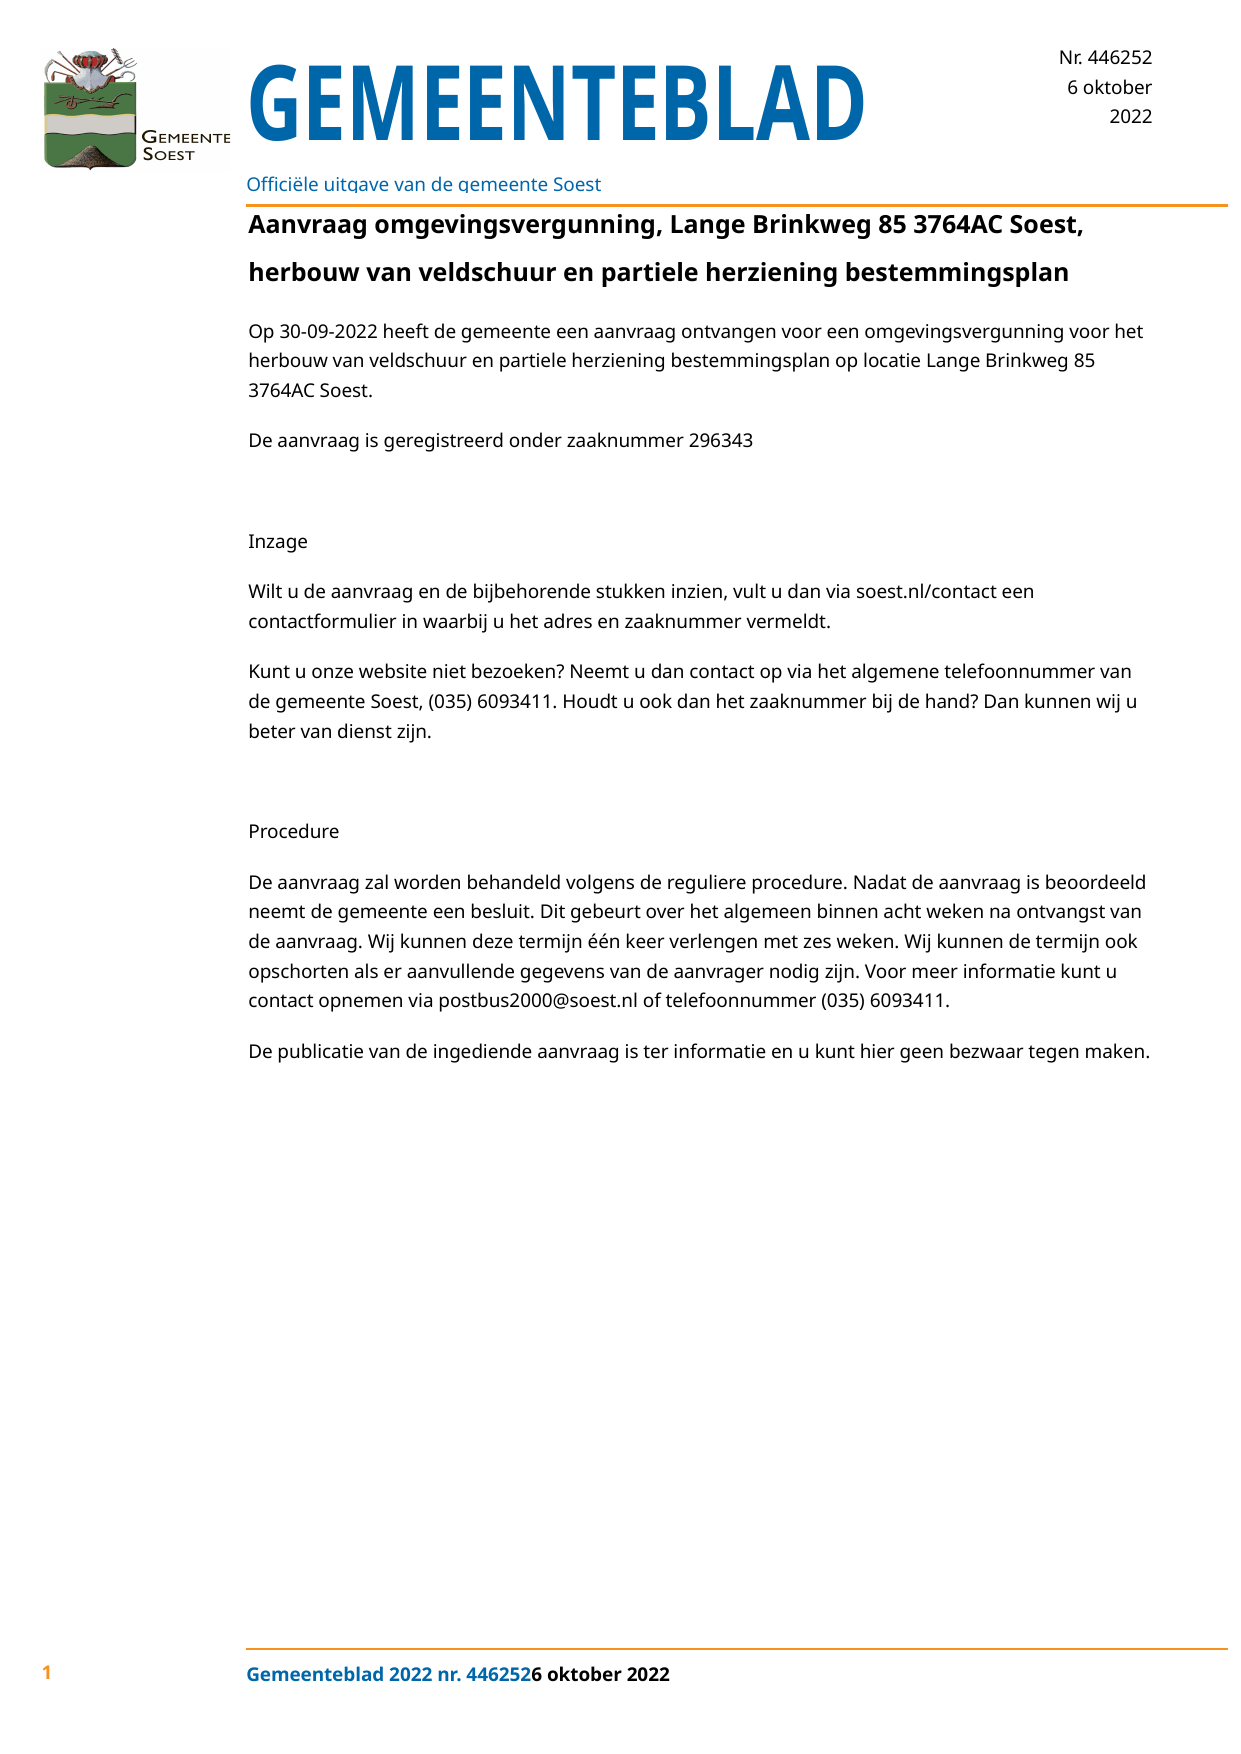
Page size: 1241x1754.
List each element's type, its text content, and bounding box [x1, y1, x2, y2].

text Inzage [248, 528, 1152, 554]
text De publicatie van de ingediende aanvraag is ter informatie en u kunt hier geen bezwaar tegen maken. [248, 1038, 1152, 1064]
text Procedure [248, 819, 1152, 844]
text Kunt u onze website niet bezoeken? Neemt u dan contact op via het algemene telefoonnummer van de gemeente Soest, (035) 6093411. Houdt u ook dan het zaaknummer bij de hand? Dan kunnen wij u beter van dienst zijn. [248, 659, 1152, 744]
text Aanvraag omgevingsvergunning, Lange Brinkweg 85 3764AC Soest, herbouw van veldschuur en partiele herziening bestemmingsplan [248, 207, 1152, 288]
text Wilt u de aanvraag en de bijbehorende stukken inzien, vult u dan via soest.nl/contact een contactformulier in waarbij u het adres en zaaknummer vermeldt. [248, 579, 1152, 634]
text Op 30-09-2022 heeft de gemeente een aanvraag ontvangen voor een omgevingsvergunning voor het herbouw van veldschuur en partiele herziening bestemmingsplan op locatie Lange Brinkweg 85 3764AC Soest. [248, 318, 1152, 403]
picture [41, 47, 231, 172]
text De aanvraag zal worden behandeld volgens de reguliere procedure. Nadat de aanvraag is beoordeeld neemt de gemeente een besluit. Dit gebeurt over het algemeen binnen acht weken na ontvangst van de aanvraag. Wij kunnen deze termijn één keer verlengen met zes weken. Wij kunnen de termijn ook opschorten als er aanvullende gegevens van de aanvrager nodig zijn. Voor meer informatie kunt u contact opnemen via postbus2000@soest.nl of telefoonnummer (035) 6093411. [248, 869, 1152, 1013]
text De aanvraag is geregistreerd onder zaaknummer 296343 [248, 427, 1152, 453]
